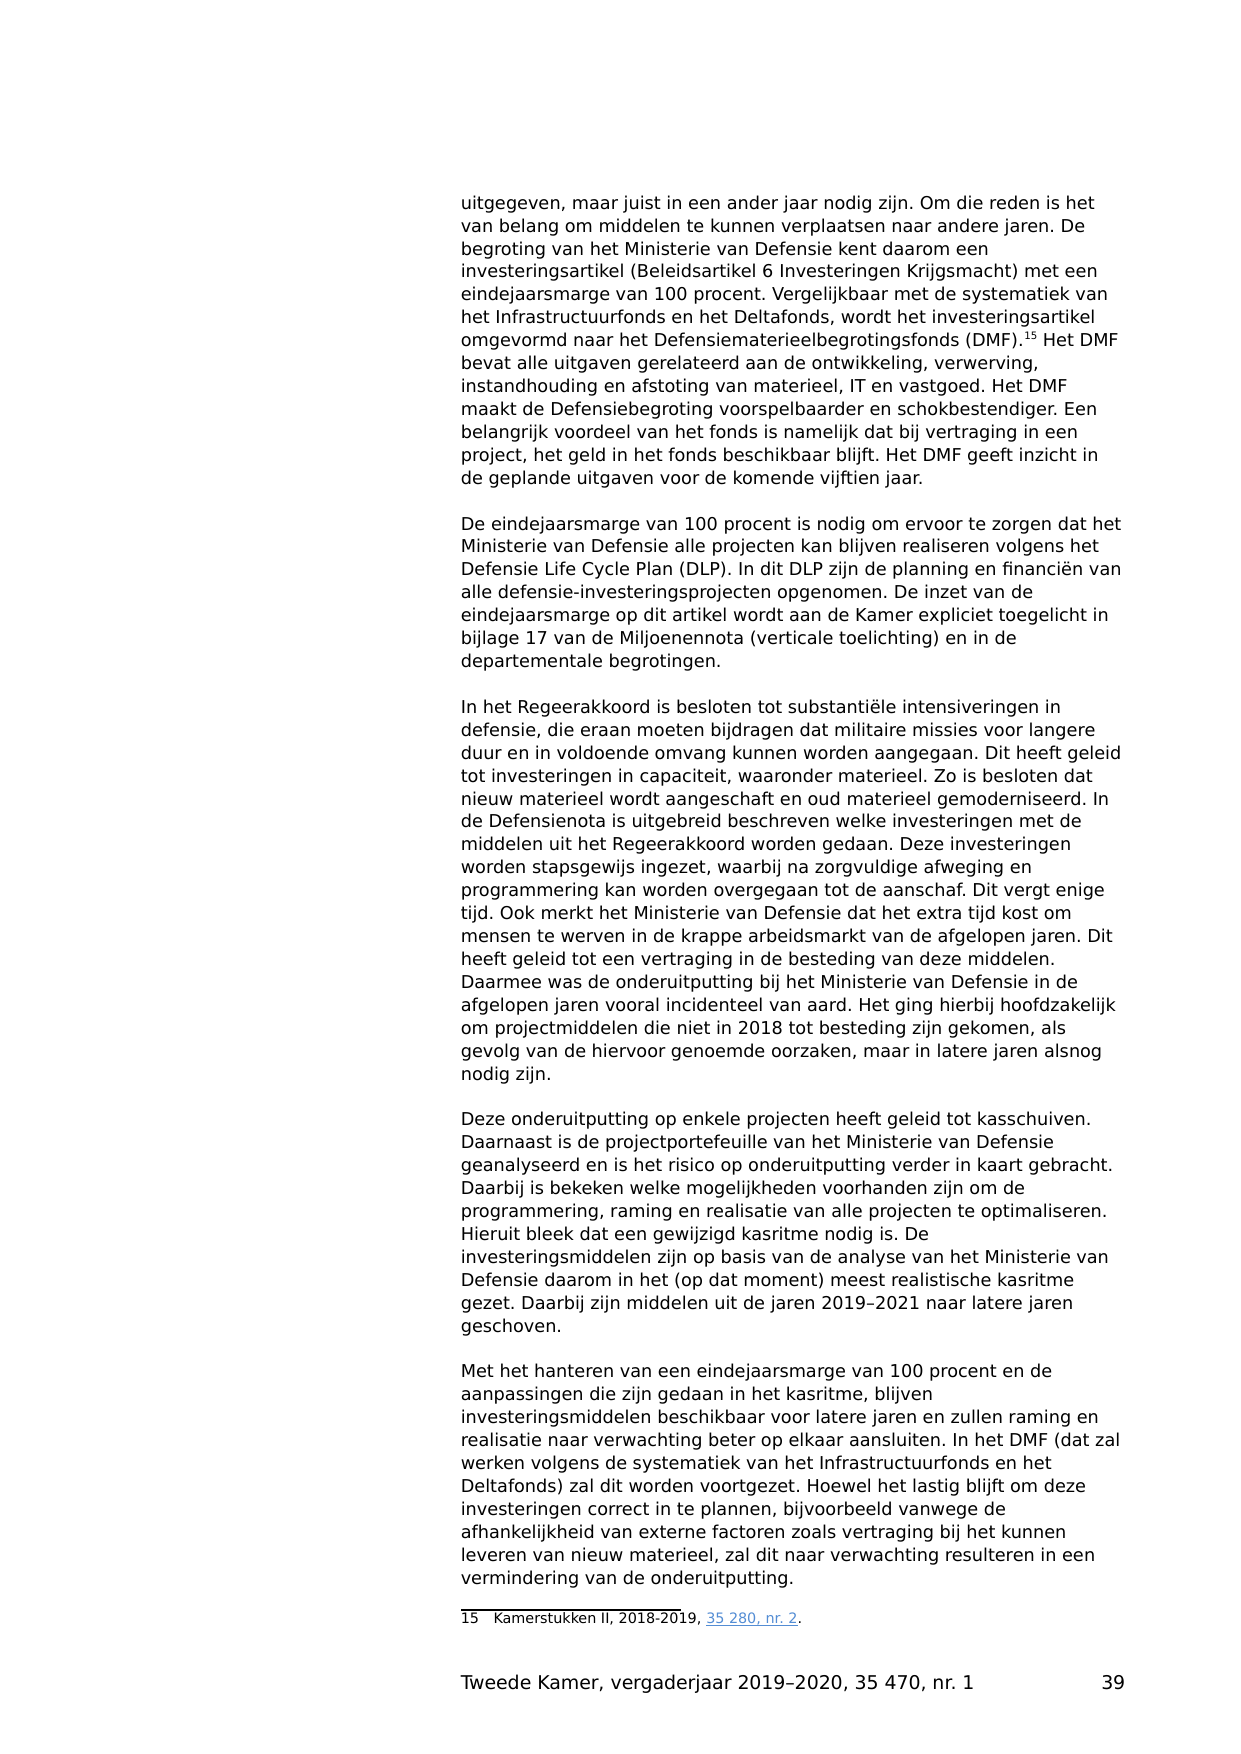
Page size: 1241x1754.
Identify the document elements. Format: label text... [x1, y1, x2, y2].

text uitgegeven, maar juist in een ander jaar nodig zijn. Om die reden is het van belang om middelen te kunnen verplaatsen naar andere jaren. De begroting van het Ministerie van Defensie kent daarom een investeringsartikel (Beleidsartikel 6 Investeringen Krijgsmacht) met een eindejaarsmarge van 100 procent. Vergelijkbaar met de systematiek van het Infrastructuurfonds en het Deltafonds, wordt het investeringsartikel omgevormd naar het Defensiematerieelbegrotingsfonds (DMF). Het DMF bevat alle uitgaven gerelateerd aan de ontwikkeling, verwerving, instandhouding en afstoting van materieel, IT en vastgoed. Het DMF maakt de Defensiebegroting voorspelbaarder en schokbestendiger. Een belangrijk voordeel van het fonds is namelijk dat bij vertraging in een project, het geld in het fonds beschikbaar blijft. Het DMF geeft inzicht in de geplande uitgaven voor de komende vijftien jaar. [461, 191, 1125, 489]
text Deze onderuitputting op enkele projecten heeft geleid tot kasschuiven. Daarnaast is de projectportefeuille van het Ministerie van Defensie geanalyseerd en is het risico op onderuitputting verder in kaart gebracht. Daarbij is bekeken welke mogelijkheden voorhanden zijn om de programmering, raming en realisatie van alle projecten te optimaliseren. Hieruit bleek dat een gewijzigd kasritme nodig is. De investeringsmiddelen zijn op basis van de analyse van het Ministerie van Defensie daarom in het (op dat moment) meest realistische kasritme gezet. Daarbij zijn middelen uit de jaren 2019–2021 naar latere jaren geschoven. [461, 1107, 1125, 1337]
text De eindejaarsmarge van 100 procent is nodig om ervoor te zorgen dat het Ministerie van Defensie alle projecten kan blijven realiseren volgens het Defensie Life Cycle Plan (DLP). In dit DLP zijn de planning en financiën van alle defensie-investeringsprojecten opgenomen. De inzet van de eindejaarsmarge op dit artikel wordt aan de Kamer expliciet toegelicht in bijlage 17 van de Miljoenennota (verticale toelichting) en in de departementale begrotingen. [461, 512, 1125, 672]
text In het Regeerakkoord is besloten tot substantiële intensiveringen in defensie, die eraan moeten bijdragen dat militaire missies voor langere duur en in voldoende omvang kunnen worden aangegaan. Dit heeft geleid tot investeringen in capaciteit, waaronder materieel. Zo is besloten dat nieuw materieel wordt aangeschaft en oud materieel gemoderniseerd. In de Defensienota is uitgebreid beschreven welke investeringen met de middelen uit het Regeerakkoord worden gedaan. Deze investeringen worden stapsgewijs ingezet, waarbij na zorgvuldige afweging en programmering kan worden overgegaan tot de aanschaf. Dit vergt enige tijd. Ook merkt het Ministerie van Defensie dat het extra tijd kost om mensen te werven in de krappe arbeidsmarkt van de afgelopen jaren. Dit heeft geleid tot een vertraging in de besteding van deze middelen. Daarmee was de onderuitputting bij het Ministerie van Defensie in de afgelopen jaren vooral incidenteel van aard. Het ging hierbij hoofdzakelijk om projectmiddelen die niet in 2018 tot besteding zijn gekomen, als gevolg van de hiervoor genoemde oorzaken, maar in latere jaren alsnog nodig zijn. [461, 695, 1125, 1084]
text Met het hanteren van een eindejaarsmarge van 100 procent en de aanpassingen die zijn gedaan in het kasritme, blijven investeringsmiddelen beschikbaar voor latere jaren en zullen raming en realisatie naar verwachting beter op elkaar aansluiten. In het DMF (dat zal werken volgens de systematiek van het Infrastructuurfonds en het Deltafonds) zal dit worden voortgezet. Hoewel het lastig blijft om deze investeringen correct in te plannen, bijvoorbeeld vanwege de afhankelijkheid van externe factoren zoals vertraging bij het kunnen leveren van nieuw materieel, zal dit naar verwachting resulteren in een vermindering van de onderuitputting. [461, 1359, 1125, 1589]
text __Kamerstukken II, 2018-2019, 35 280, nr. 2. [461, 1610, 1125, 1627]
